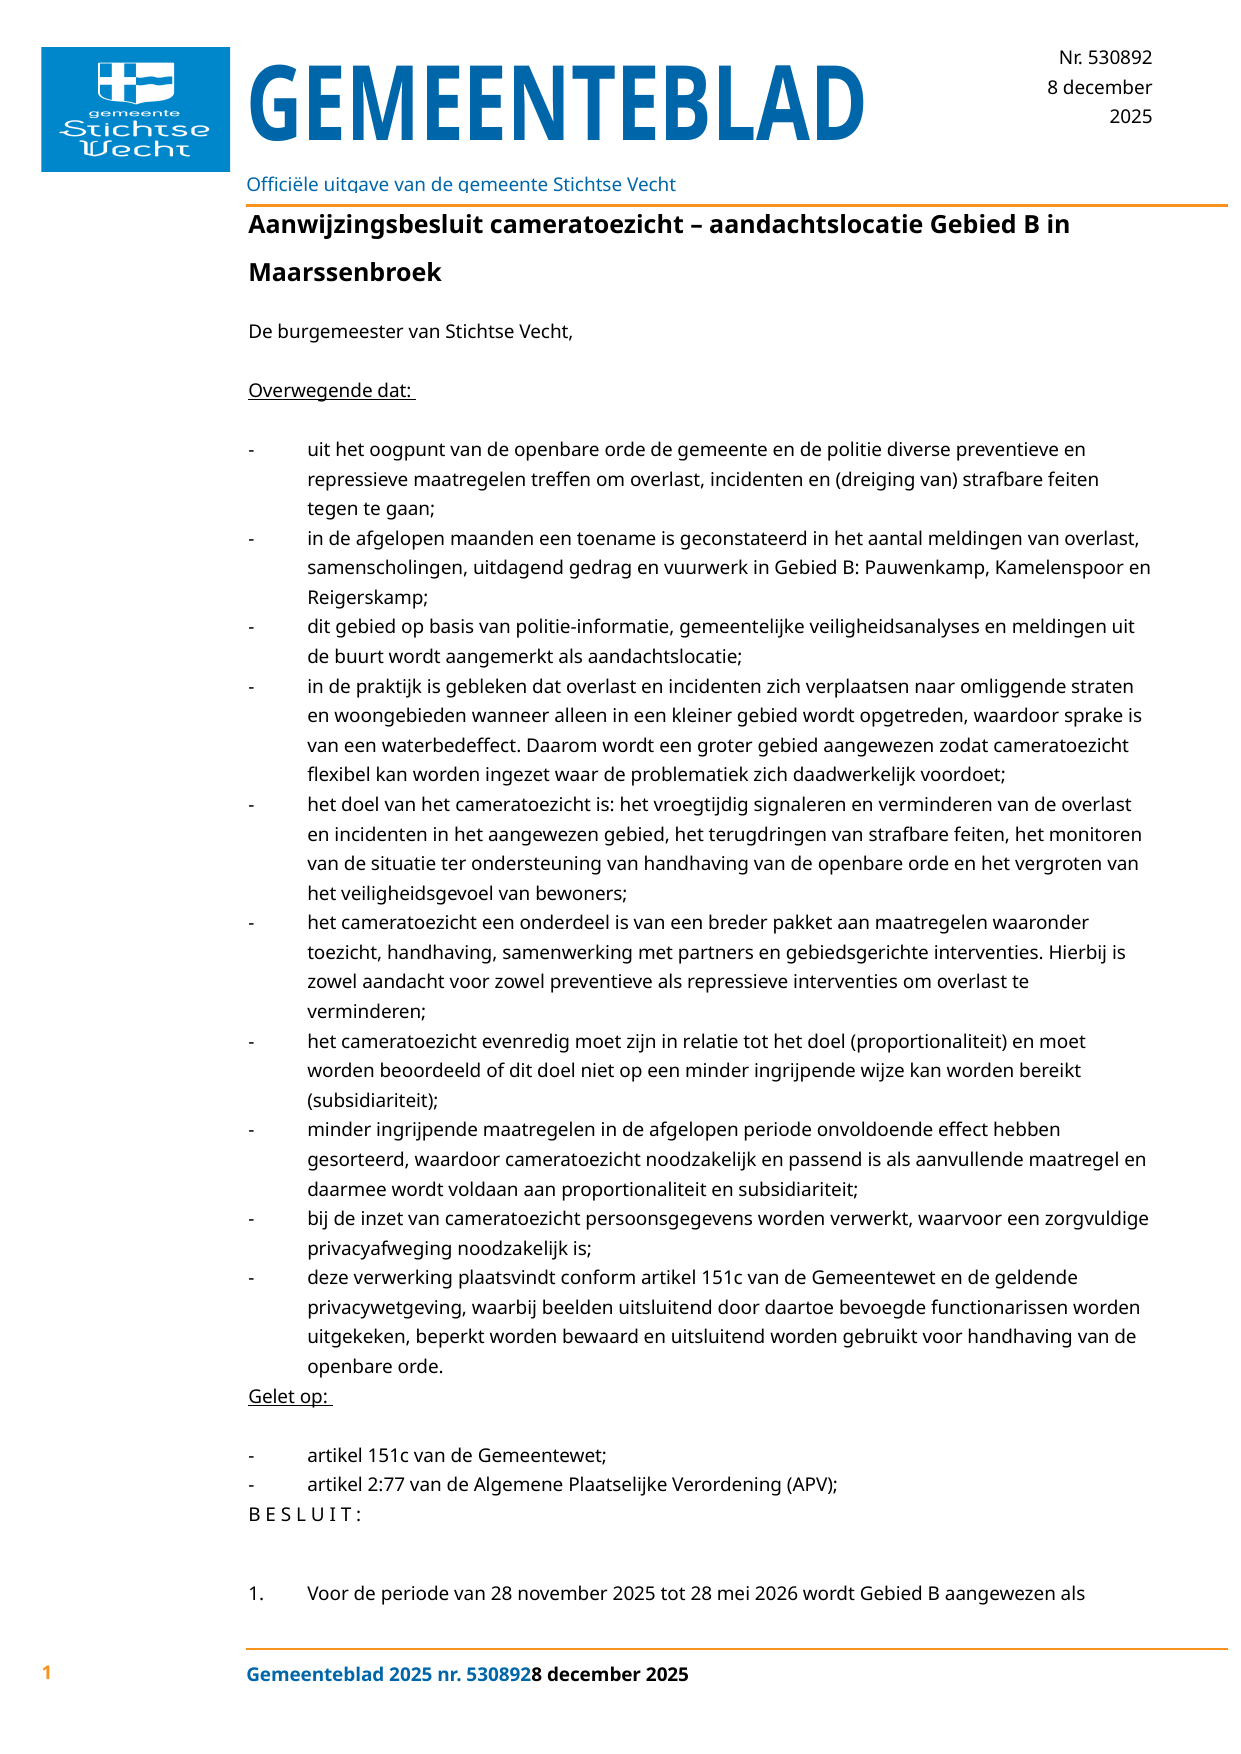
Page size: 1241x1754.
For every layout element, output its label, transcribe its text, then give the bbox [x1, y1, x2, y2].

picture [99, 63, 135, 101]
text De burgemeester van Stichtse Vecht, [248, 318, 1152, 344]
list deze verwerking plaatsvindt conform artikel 151c van de Gemeentewet en de geldende privacywetgeving, waarbij beelden uitsluitend door daartoe bevoegde functionarissen worden uitgekeken, beperkt worden bewaard en uitsluitend worden gebruikt voor handhaving van de openbare orde. [248, 1264, 1152, 1379]
list het cameratoezicht een onderdeel is van een breder pakket aan maatregelen waaronder toezicht, handhaving, samenwerking met partners en gebiedsgerichte interventies. Hierbij is zowel aandacht voor zowel preventieve als repressieve interventies om overlast te verminderen; [248, 909, 1152, 1024]
text B E S L U I T : [248, 1501, 1152, 1527]
text Overwegende dat: [248, 377, 1152, 403]
list het doel van het cameratoezicht is: het vroegtijdig signaleren en verminderen van de overlast en incidenten in het aangewezen gebied, het terugdringen van strafbare feiten, het monitoren van de situatie ter ondersteuning van handhaving van de openbare orde en het vergroten van het veiligheidsgevoel van bewoners; [248, 791, 1152, 906]
picture [137, 63, 174, 103]
text Aanwijzingsbesluit cameratoezicht – aandachtslocatie Gebied B in Maarssenbroek [248, 207, 1152, 288]
list in de afgelopen maanden een toename is geconstateerd in het aantal meldingen van overlast, samenscholingen, uitdagend gedrag en vuurwerk in Gebied B: Pauwenkamp, Kamelenspoor en Reigerskamp; [248, 525, 1152, 610]
list artikel 2:77 van de Algemene Plaatselijke Verordening (APV); [248, 1472, 1152, 1497]
list minder ingrijpende maatregelen in de afgelopen periode onvoldoende effect hebben gesorteerd, waardoor cameratoezicht noodzakelijk en passend is als aanvullende maatregel en daarmee wordt voldaan aan proportionaliteit en subsidiariteit; [248, 1117, 1152, 1202]
list het cameratoezicht evenredig moet zijn in relatie tot het doel (proportionaliteit) en moet worden beoordeeld of dit doel niet op een minder ingrijpende wijze kan worden bereikt (subsidiariteit); [248, 1028, 1152, 1113]
text Gelet op: [248, 1383, 1152, 1409]
list in de praktijk is gebleken dat overlast en incidenten zich verplaatsen naar omliggende straten en woongebieden wanneer alleen in een kleiner gebied wordt opgetreden, waardoor sprake is van een waterbedeffect. Daarom wordt een groter gebied aangewezen zodat cameratoezicht flexibel kan worden ingezet waar de problematiek zich daadwerkelijk voordoet; [248, 673, 1152, 787]
list Voor de periode van 28 november 2025 tot 28 mei 2026 wordt Gebied B aangewezen als [248, 1580, 1152, 1606]
list bij de inzet van cameratoezicht persoonsgegevens worden verwerkt, waarvoor een zorgvuldige privacyafweging noodzakelijk is; [248, 1205, 1152, 1261]
list dit gebied op basis van politie-informatie, gemeentelijke veiligheidsanalyses en meldingen uit de buurt wordt aangemerkt als aandachtslocatie; [248, 614, 1152, 669]
list uit het oogpunt van de openbare orde de gemeente en de politie diverse preventieve en repressieve maatregelen treffen om overlast, incidenten en (dreiging van) strafbare feiten tegen te gaan; [248, 436, 1152, 521]
list artikel 151c van de Gemeentewet; [248, 1442, 1152, 1468]
